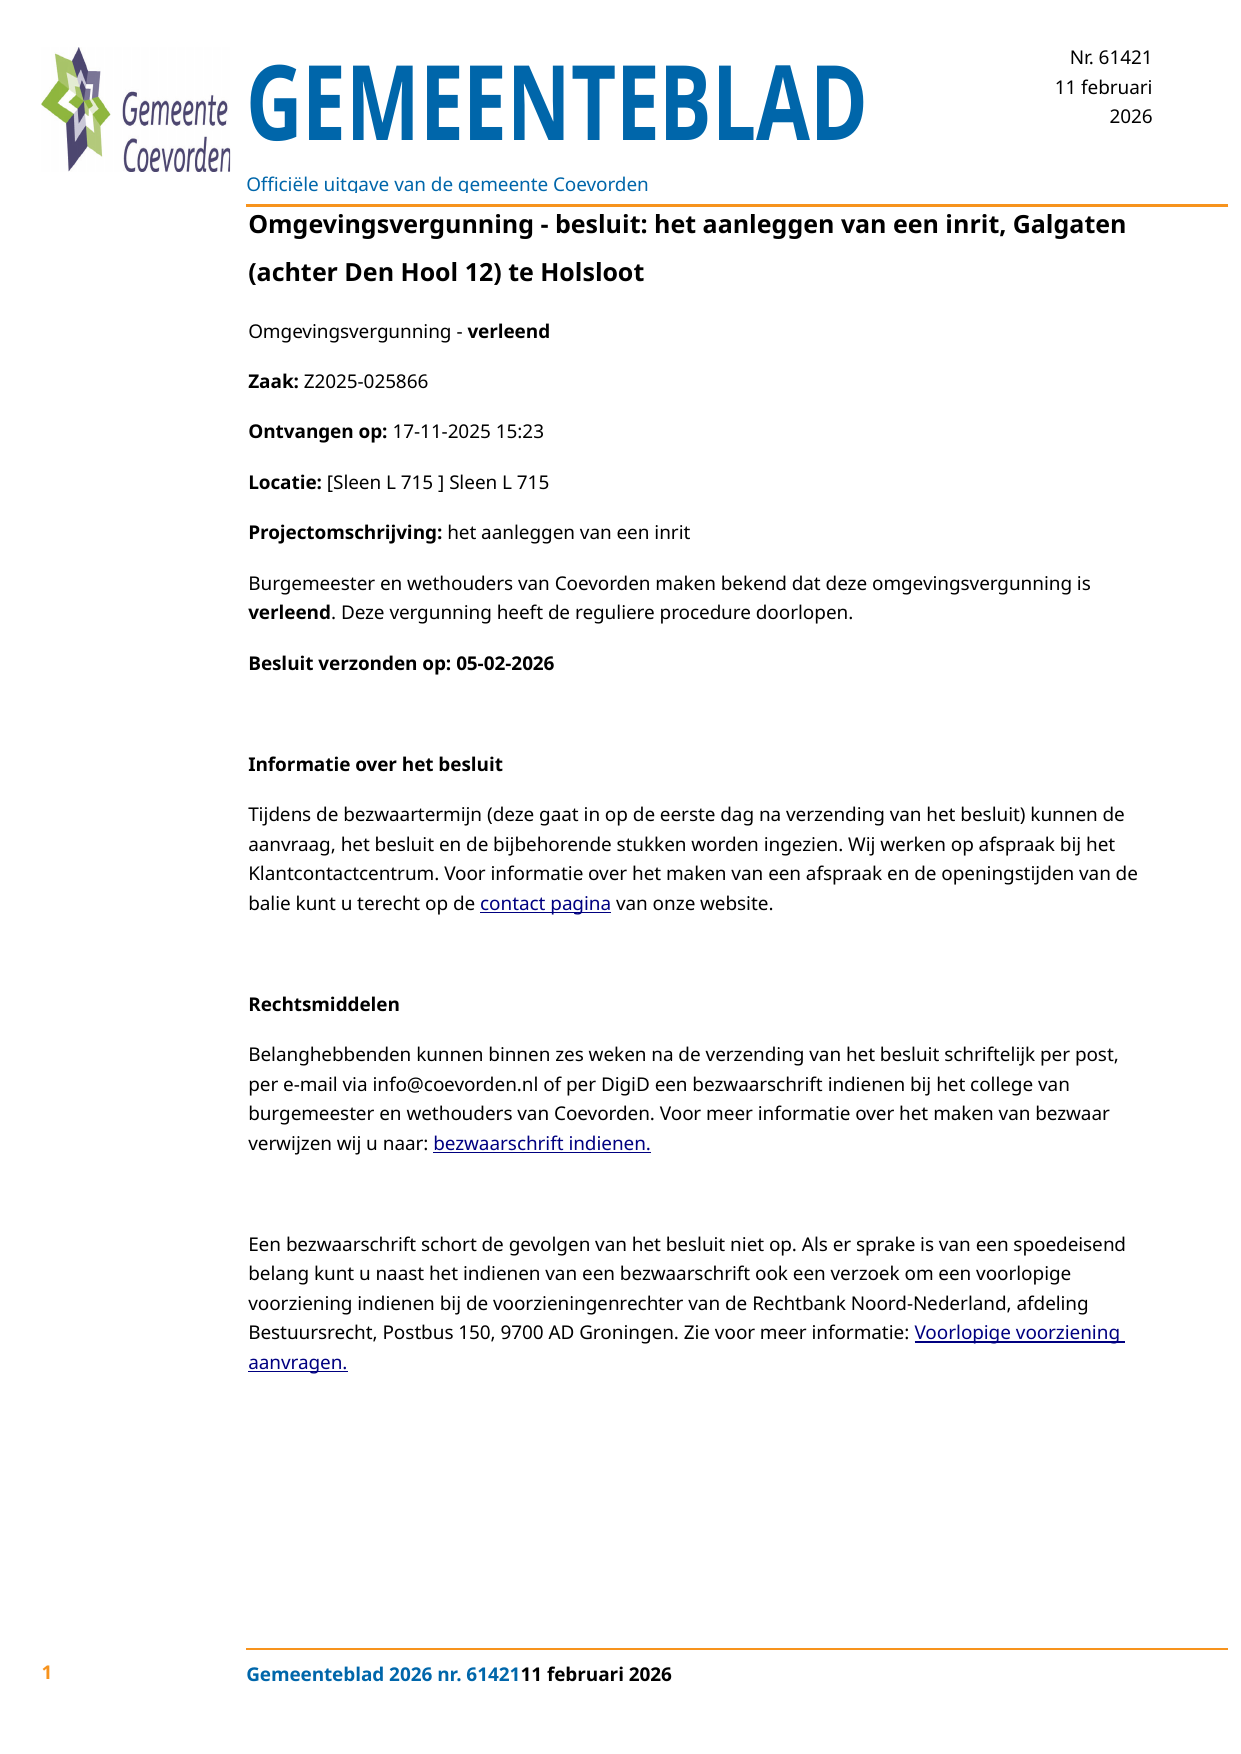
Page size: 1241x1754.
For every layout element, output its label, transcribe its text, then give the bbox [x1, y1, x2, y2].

text Een bezwaarschrift schort de gevolgen van het besluit niet op. Als er sprake is van een spoedeisend belang kunt u naast het indienen van een bezwaarschrift ook een verzoek om een voorlopige voorziening indienen bij de voorzieningenrechter van de Rechtbank Noord-Nederland, afdeling Bestuursrecht, Postbus 150, 9700 AD Groningen. Zie voor meer informatie: Voorlopige voorziening aanvragen. [248, 1231, 1152, 1375]
text Informatie over het besluit [248, 751, 1152, 777]
text Ontvangen op: 17-11-2025 15:23 [248, 419, 1152, 444]
text Zaak: Z2025-025866 [248, 368, 1152, 394]
text Rechtsmiddelen [248, 991, 1152, 1017]
text Burgemeester en wethouders van Coevorden maken bekend dat deze omgevingsvergunning is verleend. Deze vergunning heeft de reguliere procedure doorlopen. [248, 570, 1152, 625]
text Omgevingsvergunning - besluit: het aanleggen van een inrit, Galgaten (achter Den Hool 12) te Holsloot [248, 207, 1152, 288]
picture [41, 47, 231, 172]
text Projectomschrijving: het aanleggen van een inrit [248, 519, 1152, 545]
text Tijdens de bezwaartermijn (deze gaat in op de eerste dag na verzending van het besluit) kunnen de aanvraag, het besluit en de bijbehorende stukken worden ingezien. Wij werken op afspraak bij het Klantcontactcentrum. Voor informatie over het maken van een afspraak en de openingstijden van de balie kunt u terecht op de contact pagina van onze website. [248, 801, 1152, 916]
text Locatie: [Sleen L 715 ] Sleen L 715 [248, 469, 1152, 495]
text Besluit verzonden op: 05-02-2026 [248, 650, 1152, 676]
text Belanghebbenden kunnen binnen zes weken na de verzending van het besluit schriftelijk per post, per e-mail via info@coevorden.nl of per DigiD een bezwaarschrift indienen bij het college van burgemeester en wethouders van Coevorden. Voor meer informatie over het maken van bezwaar verwijzen wij u naar: bezwaarschrift indienen. [248, 1041, 1152, 1156]
text Omgevingsvergunning - verleend [248, 318, 1152, 344]
